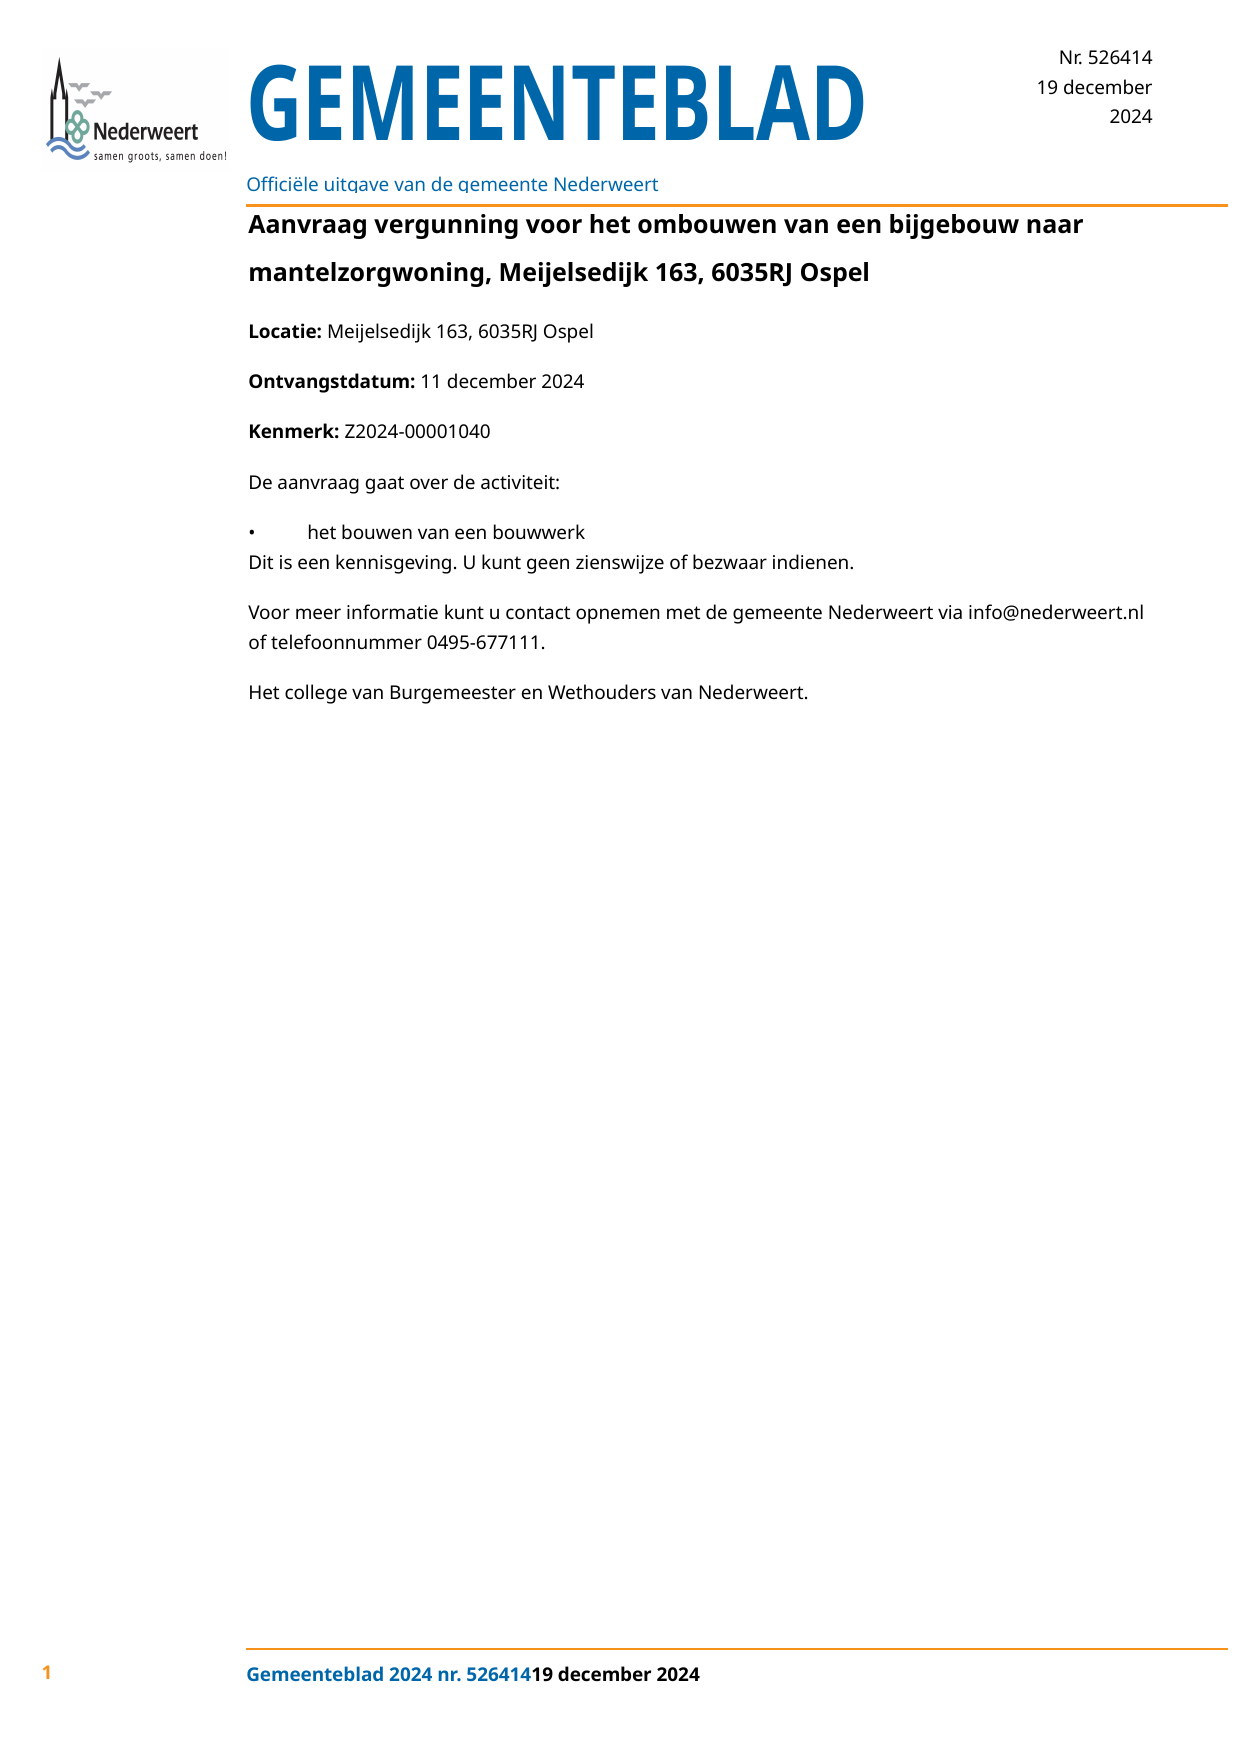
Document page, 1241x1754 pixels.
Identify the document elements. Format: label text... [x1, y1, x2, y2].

text De aanvraag gaat over de activiteit: [248, 469, 1152, 495]
text Ontvangstdatum: 11 december 2024 [248, 368, 1152, 394]
text Locatie: Meijelsedijk 163, 6035RJ Ospel [248, 318, 1152, 344]
picture [41, 47, 231, 172]
text Voor meer informatie kunt u contact opnemen met de gemeente Nederweert via info@nederweert.nl of telefoonnummer 0495-677111. [248, 599, 1152, 655]
text Aanvraag vergunning voor het ombouwen van een bijgebouw naar mantelzorgwoning, Meijelsedijk 163, 6035RJ Ospel [248, 207, 1152, 288]
text Dit is een kennisgeving. U kunt geen zienswijze of bezwaar indienen. [248, 549, 1152, 575]
text Het college van Burgemeester en Wethouders van Nederweert. [248, 679, 1152, 705]
text Kenmerk: Z2024-00001040 [248, 419, 1152, 444]
list het bouwen van een bouwwerk [248, 519, 1152, 545]
